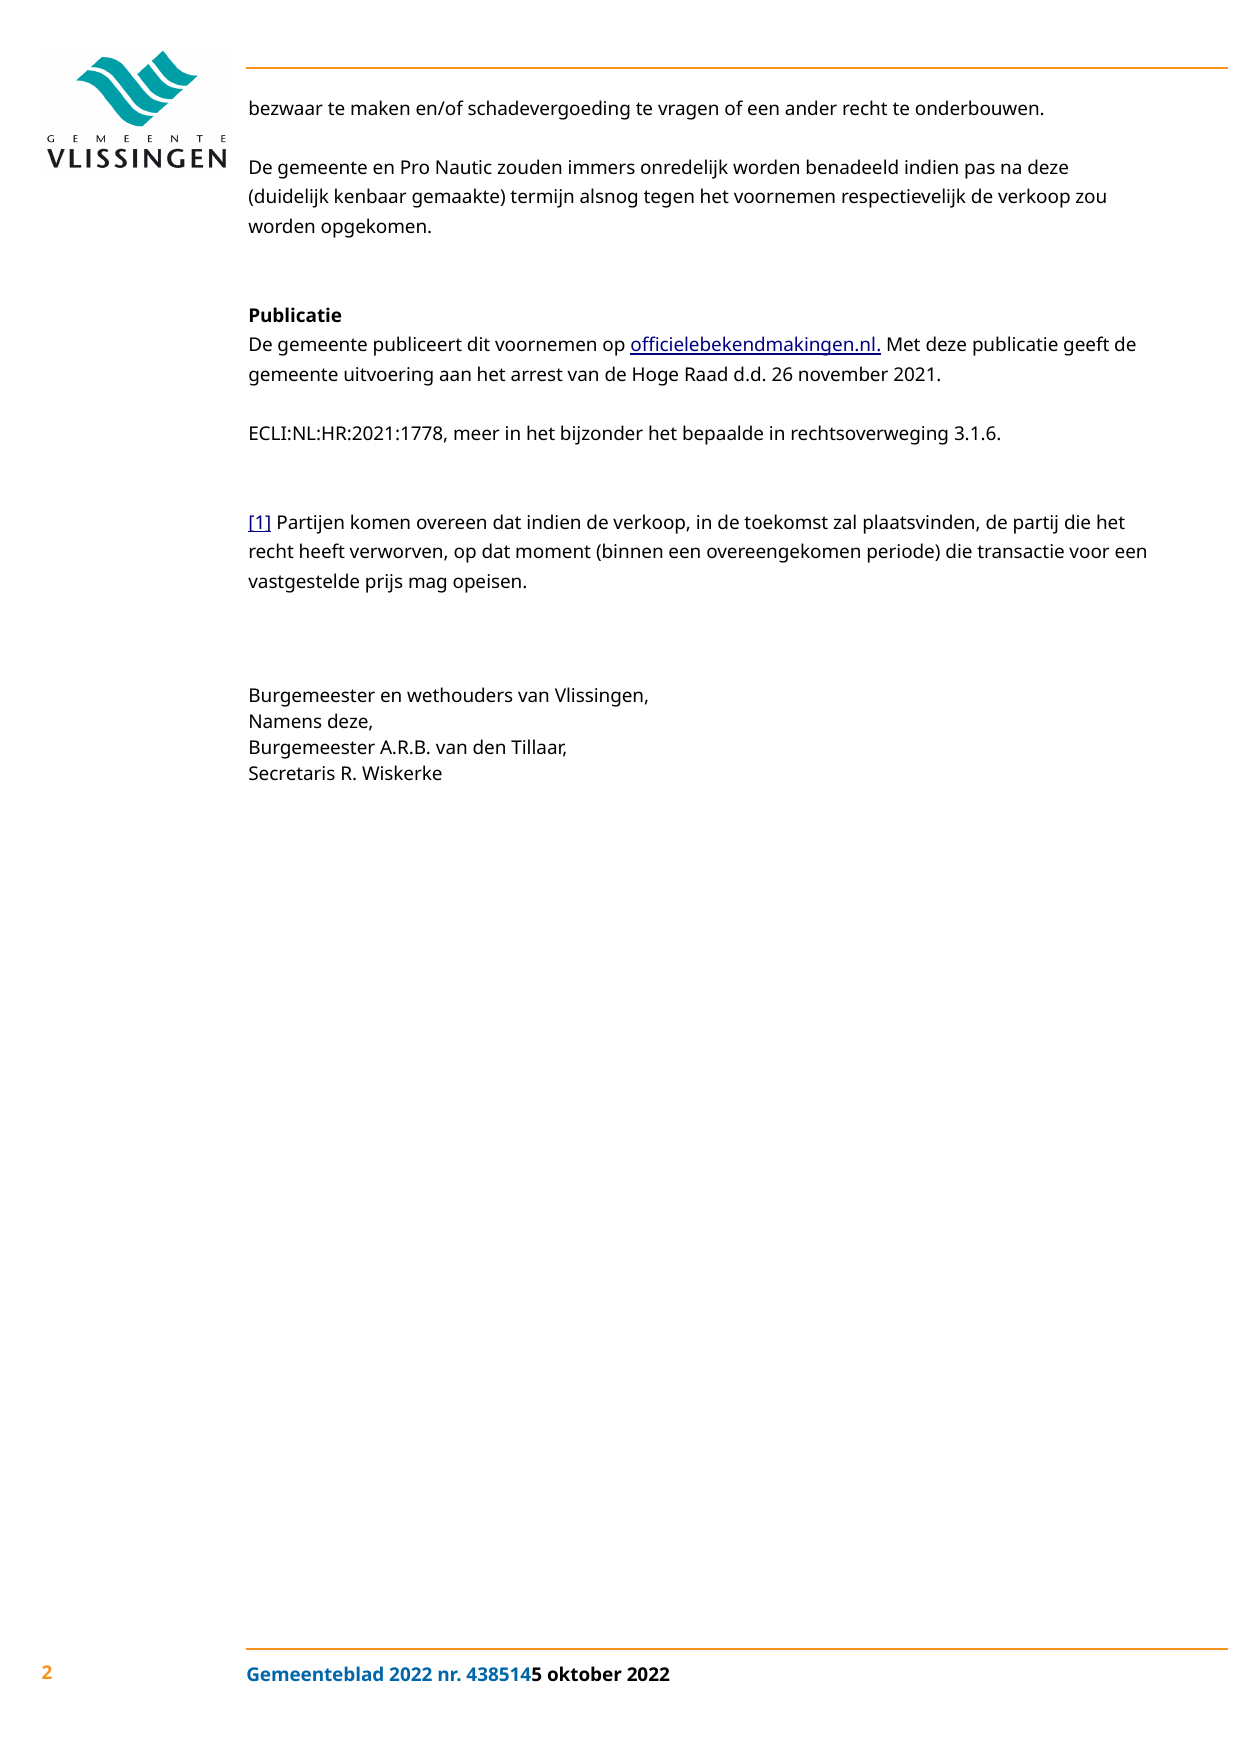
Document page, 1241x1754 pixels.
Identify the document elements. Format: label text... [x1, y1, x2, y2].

text Burgemeester en wethouders van Vlissingen, [248, 683, 1152, 708]
picture [41, 47, 231, 172]
text ECLI:NL:HR:2021:1778, meer in het bijzonder het bepaalde in rechtsoverweging 3.1.6. [248, 420, 1152, 446]
text Publicatie [248, 302, 1152, 328]
text [1] Partijen komen overeen dat indien de verkoop, in de toekomst zal plaatsvinden, de partij die het recht heeft verworven, op dat moment (binnen een overeengekomen periode) die transactie voor een vastgestelde prijs mag opeisen. [248, 509, 1152, 594]
text Secretaris R. Wiskerke [248, 760, 1152, 786]
text De gemeente publiceert dit voornemen op officielebekendmakingen.nl. Met deze publicatie geeft de gemeente uitvoering aan het arrest van de Hoge Raad d.d. 26 november 2021. [248, 331, 1152, 387]
text De gemeente en Pro Nautic zouden immers onredelijk worden benadeeld indien pas na deze (duidelijk kenbaar gemaakte) termijn alsnog tegen het voornemen respectievelijk de verkoop zou worden opgekomen. [248, 154, 1152, 239]
text bezwaar te maken en/of schadevergoeding te vragen of een ander recht te onderbouwen. [248, 95, 1152, 121]
text Burgemeester A.R.B. van den Tillaar, [248, 734, 1152, 760]
text Namens deze, [248, 708, 1152, 734]
